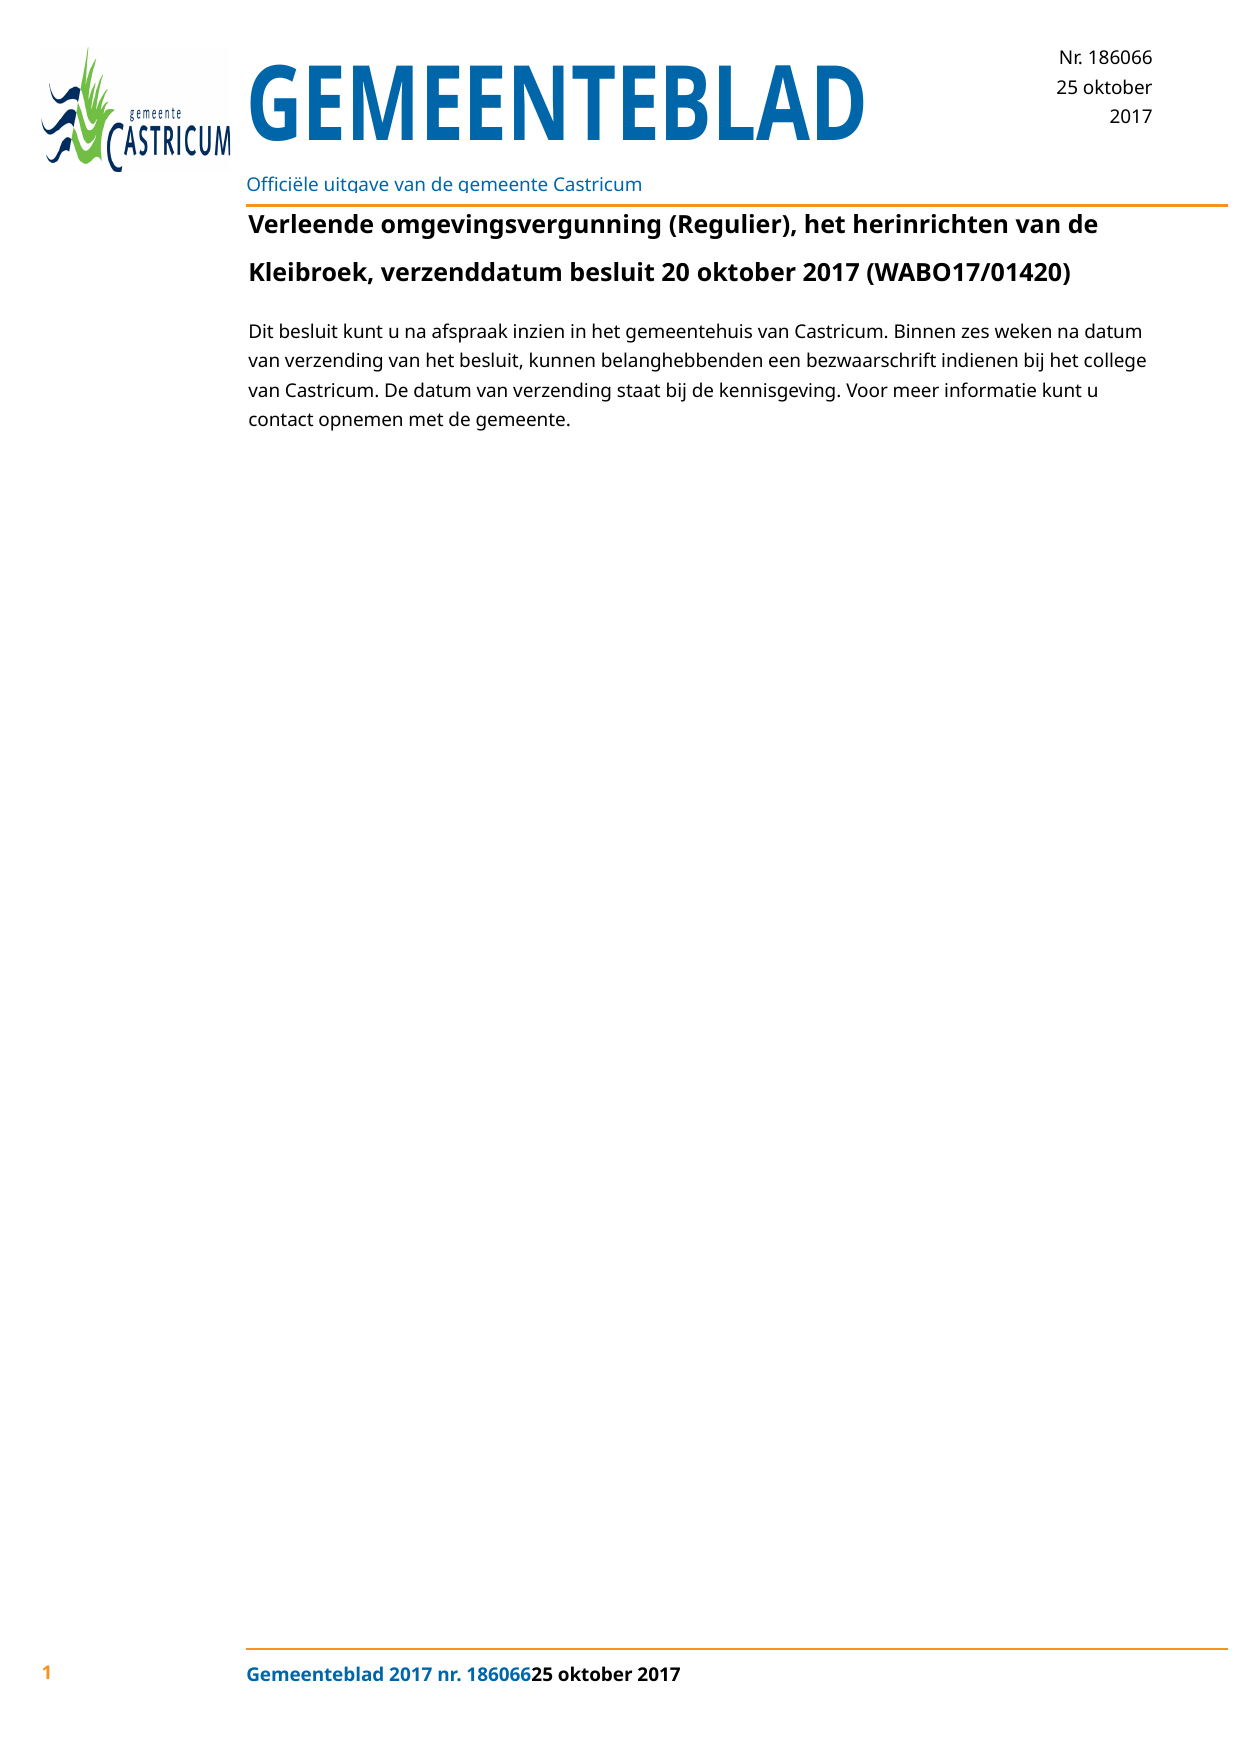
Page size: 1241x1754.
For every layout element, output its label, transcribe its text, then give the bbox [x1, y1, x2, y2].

picture [41, 47, 231, 172]
text Dit besluit kunt u na afspraak inzien in het gemeentehuis van Castricum. Binnen zes weken na datum van verzending van het besluit, kunnen belanghebbenden een bezwaarschrift indienen bij het college van Castricum. De datum van verzending staat bij de kennisgeving. Voor meer informatie kunt u contact opnemen met de gemeente. [248, 318, 1152, 432]
text Verleende omgevingsvergunning (Regulier), het herinrichten van de Kleibroek, verzenddatum besluit 20 oktober 2017 (WABO17/01420) [248, 207, 1152, 288]
